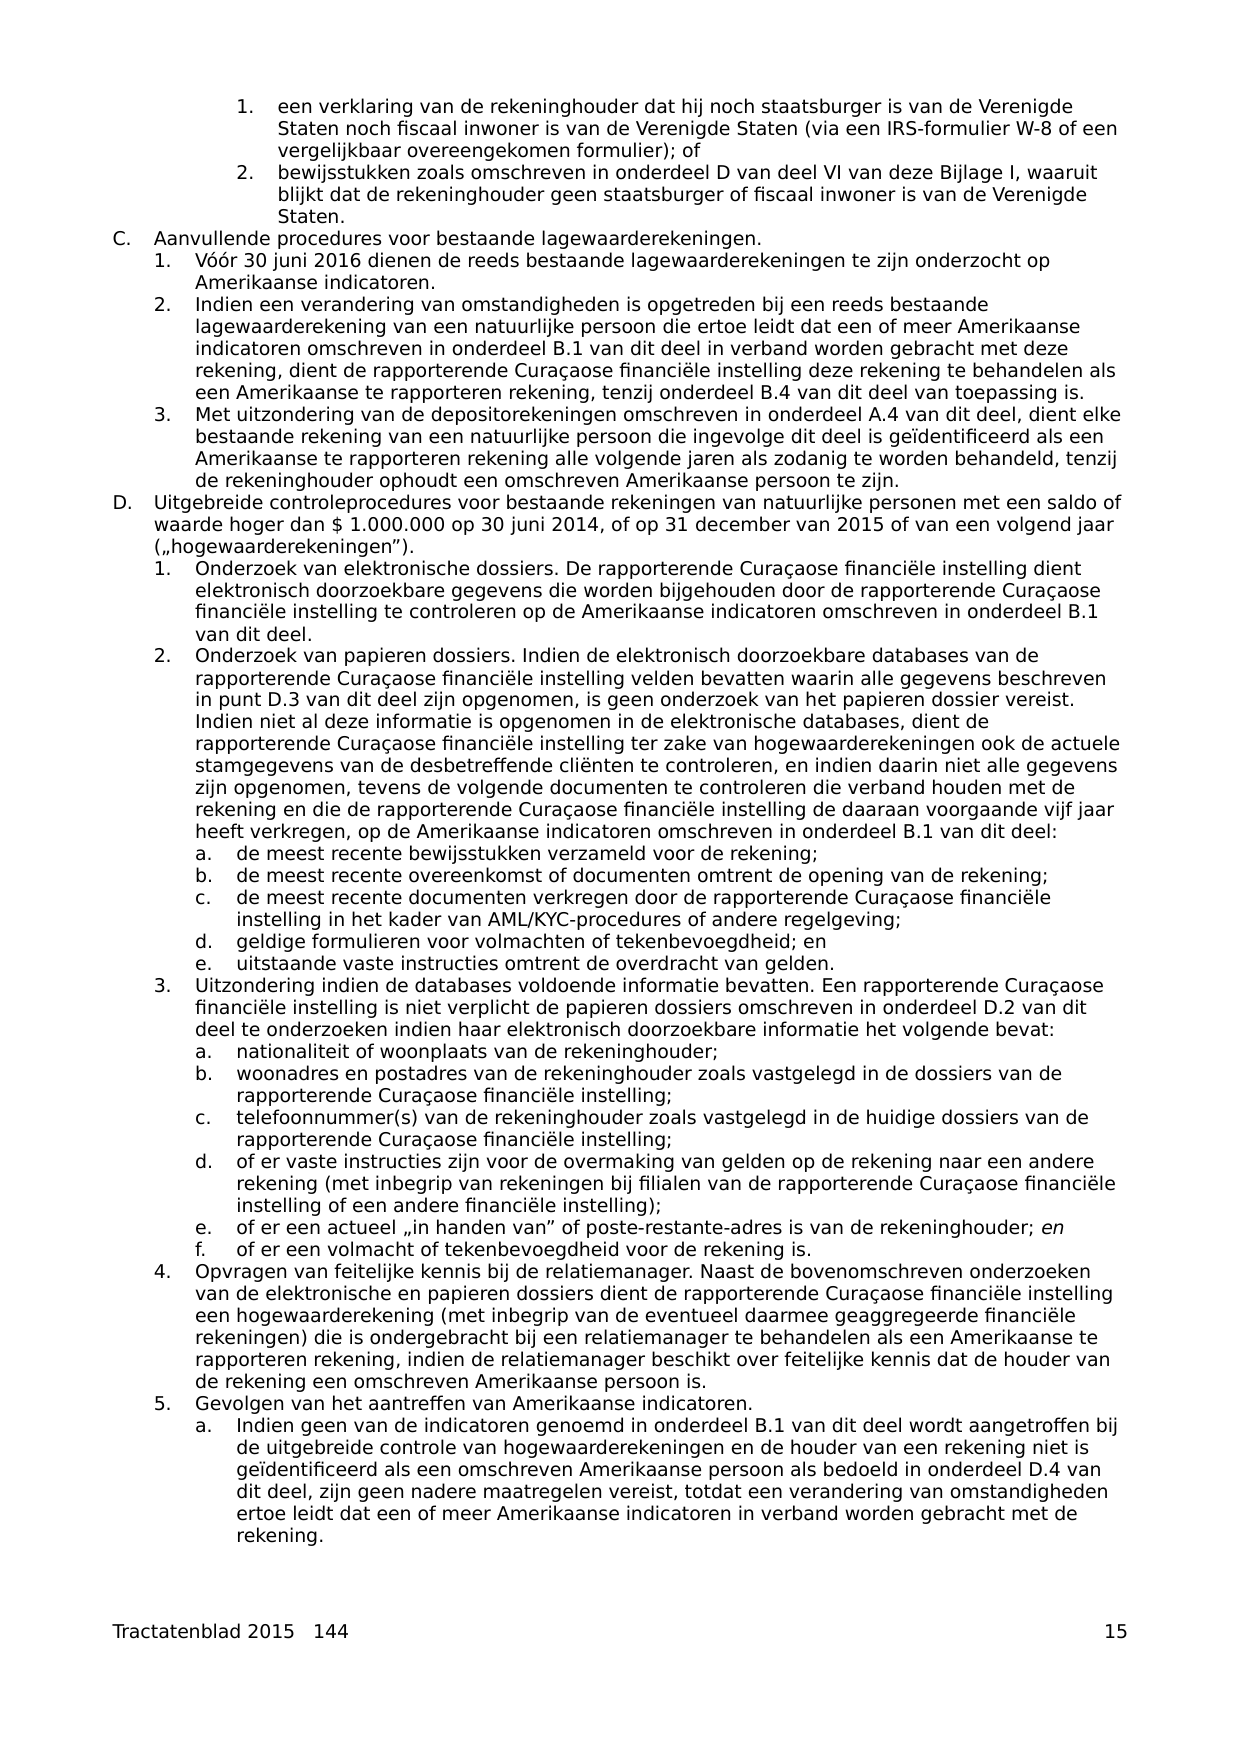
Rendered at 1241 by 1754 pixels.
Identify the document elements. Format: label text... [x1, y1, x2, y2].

text e. of er een actueel „in handen van” of poste-restante-adres is van de rekeninghouder; en [195, 1217, 1128, 1239]
text d. geldige formulieren voor volmachten of tekenbevoegdheid; en [195, 931, 1128, 953]
text 3. Met uitzondering van de depositorekeningen omschreven in onderdeel A.4 van dit deel, dient elke bestaande rekening van een natuurlijke persoon die ingevolge dit deel is geïdentificeerd als een Amerikaanse te rapporteren rekening alle volgende jaren als zodanig te worden behandeld, tenzij de rekeninghouder ophoudt een omschreven Amerikaanse persoon te zijn. [153, 404, 1128, 492]
text 1. Onderzoek van elektronische dossiers. De rapporterende Curaçaose financiële instelling dient elektronisch doorzoekbare gegevens die worden bijgehouden door de rapporterende Curaçaose financiële instelling te controleren op de Amerikaanse indicatoren omschreven in onderdeel B.1 van dit deel. [153, 557, 1128, 645]
text b. de meest recente overeenkomst of documenten omtrent de opening van de rekening; [195, 865, 1128, 887]
text a. de meest recente bewijsstukken verzameld voor de rekening; [195, 843, 1128, 865]
text f. of er een volmacht of tekenbevoegdheid voor de rekening is. [195, 1239, 1128, 1261]
text 1. een verklaring van de rekeninghouder dat hij noch staatsburger is van de Verenigde Staten noch fiscaal inwoner is van de Verenigde Staten (via een IRS-formulier W-8 of een vergelijkbaar overeengekomen formulier); of [236, 96, 1128, 162]
text 1. Vóór 30 juni 2016 dienen de reeds bestaande lagewaarderekeningen te zijn onderzocht op Amerikaanse indicatoren. [153, 250, 1128, 294]
text b. woonadres en postadres van de rekeninghouder zoals vastgelegd in de dossiers van de rapporterende Curaçaose financiële instelling; [195, 1063, 1128, 1107]
text a. Indien geen van de indicatoren genoemd in onderdeel B.1 van dit deel wordt aangetroffen bij de uitgebreide controle van hogewaarderekeningen en de houder van een rekening niet is geïdentificeerd als een omschreven Amerikaanse persoon als bedoeld in onderdeel D.4 van dit deel, zijn geen nadere maatregelen vereist, totdat een verandering van omstandigheden ertoe leidt dat een of meer Amerikaanse indicatoren in verband worden gebracht met de rekening. [195, 1415, 1128, 1547]
text C. Aanvullende procedures voor bestaande lagewaarderekeningen. [112, 228, 1128, 250]
text D. Uitgebreide controleprocedures voor bestaande rekeningen van natuurlijke personen met een saldo of waarde hoger dan $ 1.000.000 op 30 juni 2014, of op 31 december van 2015 of van een volgend jaar („hogewaarderekeningen”). [112, 492, 1128, 557]
text 2. Indien een verandering van omstandigheden is opgetreden bij een reeds bestaande lagewaarderekening van een natuurlijke persoon die ertoe leidt dat een of meer Amerikaanse indicatoren omschreven in onderdeel B.1 van dit deel in verband worden gebracht met deze rekening, dient de rapporterende Curaçaose financiële instelling deze rekening te behandelen als een Amerikaanse te rapporteren rekening, tenzij onderdeel B.4 van dit deel van toepassing is. [153, 294, 1128, 404]
text c. telefoonnummer(s) van de rekeninghouder zoals vastgelegd in de huidige dossiers van de rapporterende Curaçaose financiële instelling; [195, 1107, 1128, 1151]
text 3. Uitzondering indien de databases voldoende informatie bevatten. Een rapporterende Curaçaose financiële instelling is niet verplicht de papieren dossiers omschreven in onderdeel D.2 van dit deel te onderzoeken indien haar elektronisch doorzoekbare informatie het volgende bevat: [153, 975, 1128, 1041]
text a. nationaliteit of woonplaats van de rekeninghouder; [195, 1041, 1128, 1063]
text 5. Gevolgen van het aantreffen van Amerikaanse indicatoren. [153, 1393, 1128, 1415]
text 2. Onderzoek van papieren dossiers. Indien de elektronisch doorzoekbare databases van de rapporterende Curaçaose financiële instelling velden bevatten waarin alle gegevens beschreven in punt D.3 van dit deel zijn opgenomen, is geen onderzoek van het papieren dossier vereist. Indien niet al deze informatie is opgenomen in de elektronische databases, dient de rapporterende Curaçaose financiële instelling ter zake van hogewaarderekeningen ook de actuele stamgegevens van de desbetreffende cliënten te controleren, en indien daarin niet alle gegevens zijn opgenomen, tevens de volgende documenten te controleren die verband houden met de rekening en die de rapporterende Curaçaose financiële instelling de daaraan voorgaande vijf jaar heeft verkregen, op de Amerikaanse indicatoren omschreven in onderdeel B.1 van dit deel: [153, 645, 1128, 843]
text d. of er vaste instructies zijn voor de overmaking van gelden op de rekening naar een andere rekening (met inbegrip van rekeningen bij filialen van de rapporterende Curaçaose financiële instelling of een andere financiële instelling); [195, 1151, 1128, 1217]
text c. de meest recente documenten verkregen door de rapporterende Curaçaose financiële instelling in het kader van AML/KYC-procedures of andere regelgeving; [195, 887, 1128, 931]
text 2. bewijsstukken zoals omschreven in onderdeel D van deel VI van deze Bijlage I, waaruit blijkt dat de rekeninghouder geen staatsburger of fiscaal inwoner is van de Verenigde Staten. [236, 162, 1128, 228]
text 4. Opvragen van feitelijke kennis bij de relatiemanager. Naast de bovenomschreven onderzoeken van de elektronische en papieren dossiers dient de rapporterende Curaçaose financiële instelling een hogewaarderekening (met inbegrip van de eventueel daarmee geaggregeerde financiële rekeningen) die is ondergebracht bij een relatiemanager te behandelen als een Amerikaanse te rapporteren rekening, indien de relatiemanager beschikt over feitelijke kennis dat de houder van de rekening een omschreven Amerikaanse persoon is. [153, 1261, 1128, 1393]
text e. uitstaande vaste instructies omtrent de overdracht van gelden. [195, 953, 1128, 975]
